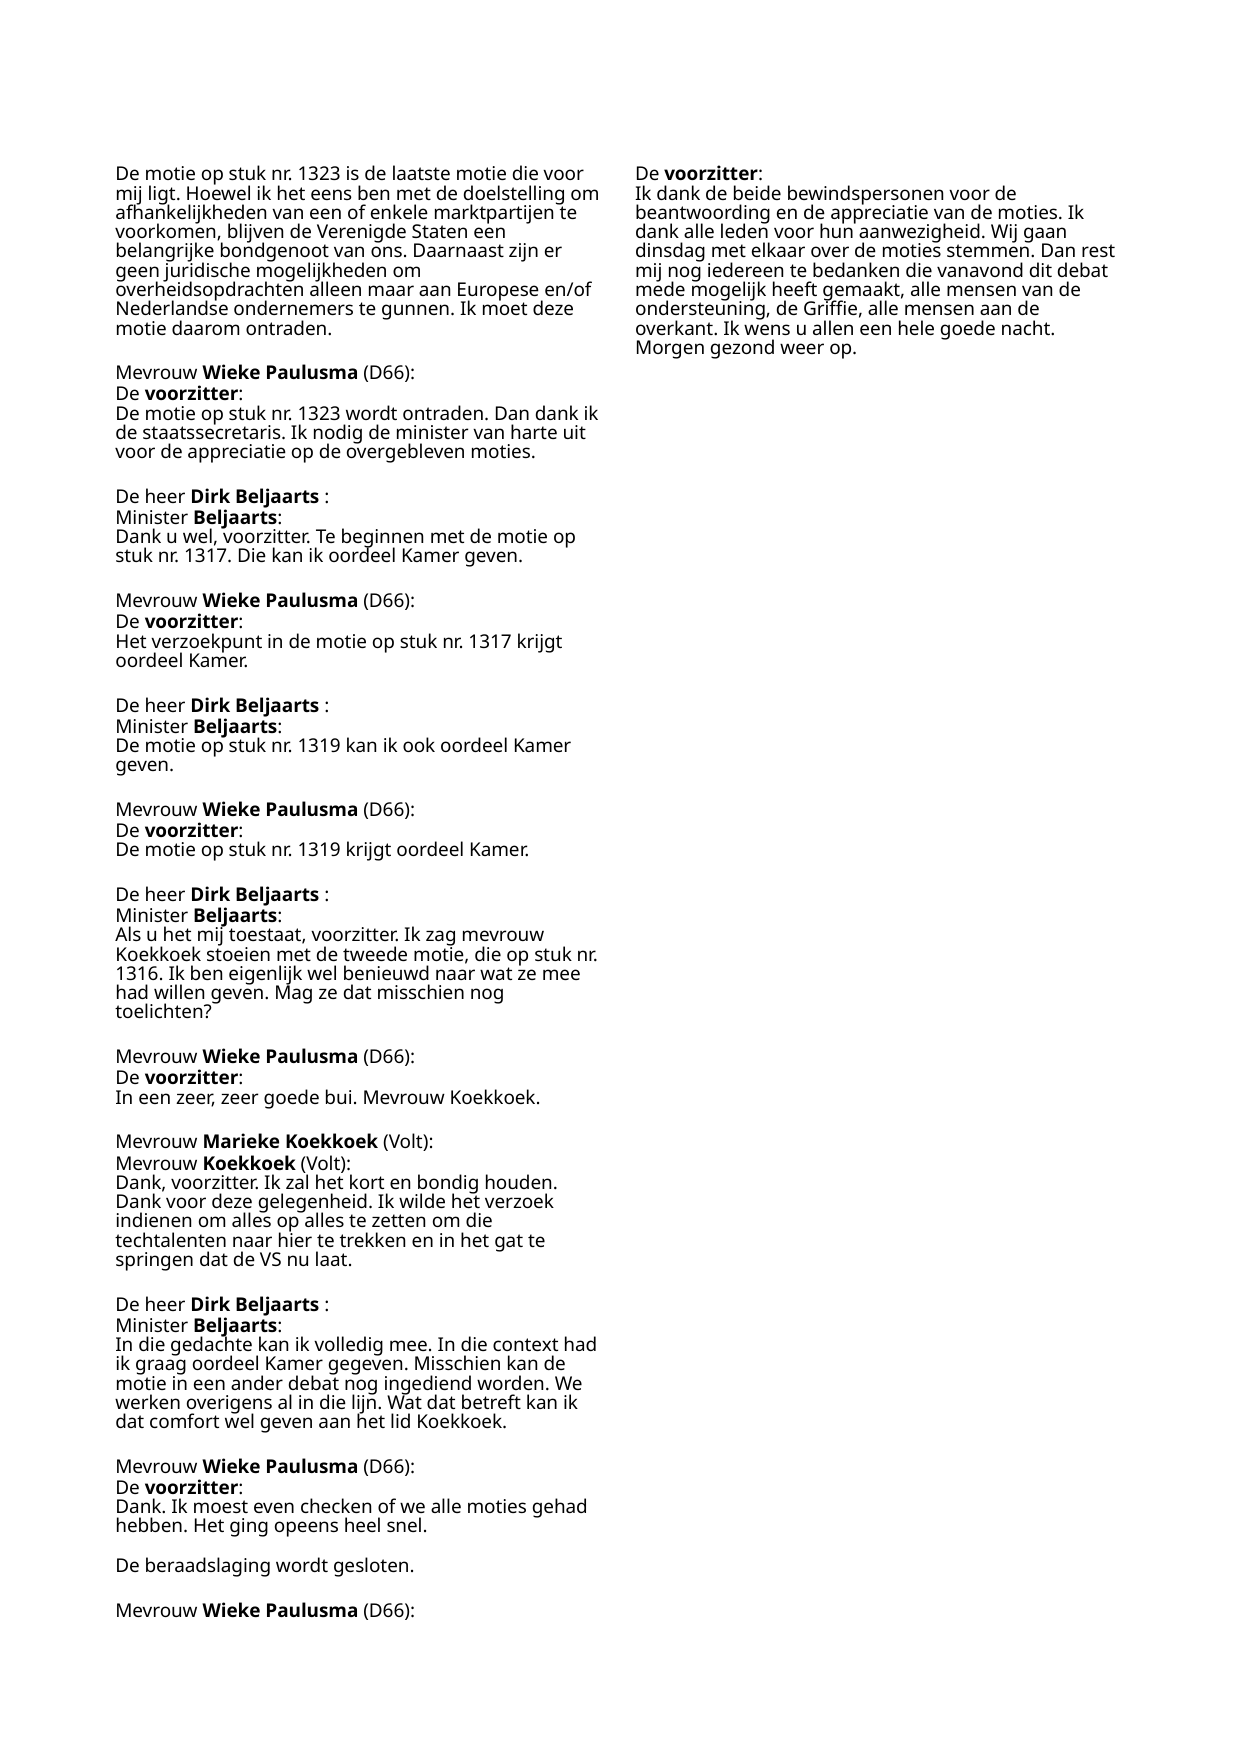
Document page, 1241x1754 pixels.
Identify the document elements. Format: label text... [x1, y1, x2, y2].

text Minister Beljaarts: [115, 1317, 605, 1336]
text De heer Dirk Beljaarts : [115, 692, 605, 718]
text De voorzitter: [115, 1479, 605, 1498]
text De voorzitter: [115, 613, 605, 633]
text In die gedachte kan ik volledig mee. In die context had ik graag oordeel Kamer gegeven. Misschien kan de motie in een ander debat nog ingediend worden. We werken overigens al in die lijn. Wat dat betreft kan ik dat comfort wel geven aan het lid Koekkoek. [115, 1336, 605, 1432]
text Mevrouw Wieke Paulusma (D66): [115, 796, 605, 822]
text Dank. Ik moest even checken of we alle moties gehad hebben. Het ging opeens heel snel. [115, 1498, 605, 1537]
text De motie op stuk nr. 1319 krijgt oordeel Kamer. [115, 841, 605, 861]
text De beraadslaging wordt gesloten. [115, 1557, 605, 1577]
text Mevrouw Wieke Paulusma (D66): [115, 1597, 605, 1623]
text Minister Beljaarts: [115, 509, 605, 528]
text De motie op stuk nr. 1323 wordt ontraden. Dan dank ik de staatssecretaris. Ik nodig de minister van harte uit voor de appreciatie op de overgebleven moties. [115, 404, 605, 462]
text De motie op stuk nr. 1319 kan ik ook oordeel Kamer geven. [115, 737, 605, 776]
text Ik dank de beide bewindspersonen voor de beantwoording en de appreciatie van de moties. Ik dank alle leden voor hun aanwezigheid. Wij gaan dinsdag met elkaar over de moties stemmen. Dan rest mij nog iedereen te bedanken die vanavond dit debat mede mogelijk heeft gemaakt, alle mensen van de ondersteuning, de Griffie, alle mensen aan de overkant. Ik wens u allen een hele goede nacht. Morgen gezond weer op. [635, 184, 1125, 358]
text De voorzitter: [635, 165, 1125, 184]
text De heer Dirk Beljaarts : [115, 1291, 605, 1317]
text De voorzitter: [115, 1069, 605, 1089]
text Mevrouw Wieke Paulusma (D66): [115, 1453, 605, 1479]
text Mevrouw Koekkoek (Volt): [115, 1154, 605, 1174]
text De voorzitter: [115, 385, 605, 404]
text Mevrouw Wieke Paulusma (D66): [115, 1044, 605, 1069]
text In een zeer, zeer goede bui. Mevrouw Koekkoek. [115, 1089, 605, 1108]
text Mevrouw Wieke Paulusma (D66): [115, 588, 605, 613]
text Minister Beljaarts: [115, 907, 605, 926]
text Dank u wel, voorzitter. Te beginnen met de motie op stuk nr. 1317. Die kan ik oordeel Kamer geven. [115, 528, 605, 567]
text Minister Beljaarts: [115, 718, 605, 737]
text De heer Dirk Beljaarts : [115, 881, 605, 907]
text Mevrouw Marieke Koekkoek (Volt): [115, 1129, 605, 1154]
text Dank, voorzitter. Ik zal het kort en bondig houden. Dank voor deze gelegenheid. Ik wilde het verzoek indienen om alles op alles te zetten om die techtalenten naar hier te trekken en in het gat te springen dat de VS nu laat. [115, 1174, 605, 1270]
text De voorzitter: [115, 822, 605, 841]
text De motie op stuk nr. 1323 is de laatste motie die voor mij ligt. Hoewel ik het eens ben met de doelstelling om afhankelijkheden van een of enkele marktpartijen te voorkomen, blijven de Verenigde Staten een belangrijke bondgenoot van ons. Daarnaast zijn er geen juridische mogelijkheden om overheidsopdrachten alleen maar aan Europese en/of Nederlandse ondernemers te gunnen. Ik moet deze motie daarom ontraden. [115, 165, 605, 339]
text Het verzoekpunt in de motie op stuk nr. 1317 krijgt oordeel Kamer. [115, 633, 605, 671]
text Als u het mij toestaat, voorzitter. Ik zag mevrouw Koekkoek stoeien met de tweede motie, die op stuk nr. 1316. Ik ben eigenlijk wel benieuwd naar wat ze mee had willen geven. Mag ze dat misschien nog toelichten? [115, 926, 605, 1023]
text De heer Dirk Beljaarts : [115, 483, 605, 509]
text Mevrouw Wieke Paulusma (D66): [115, 359, 605, 385]
